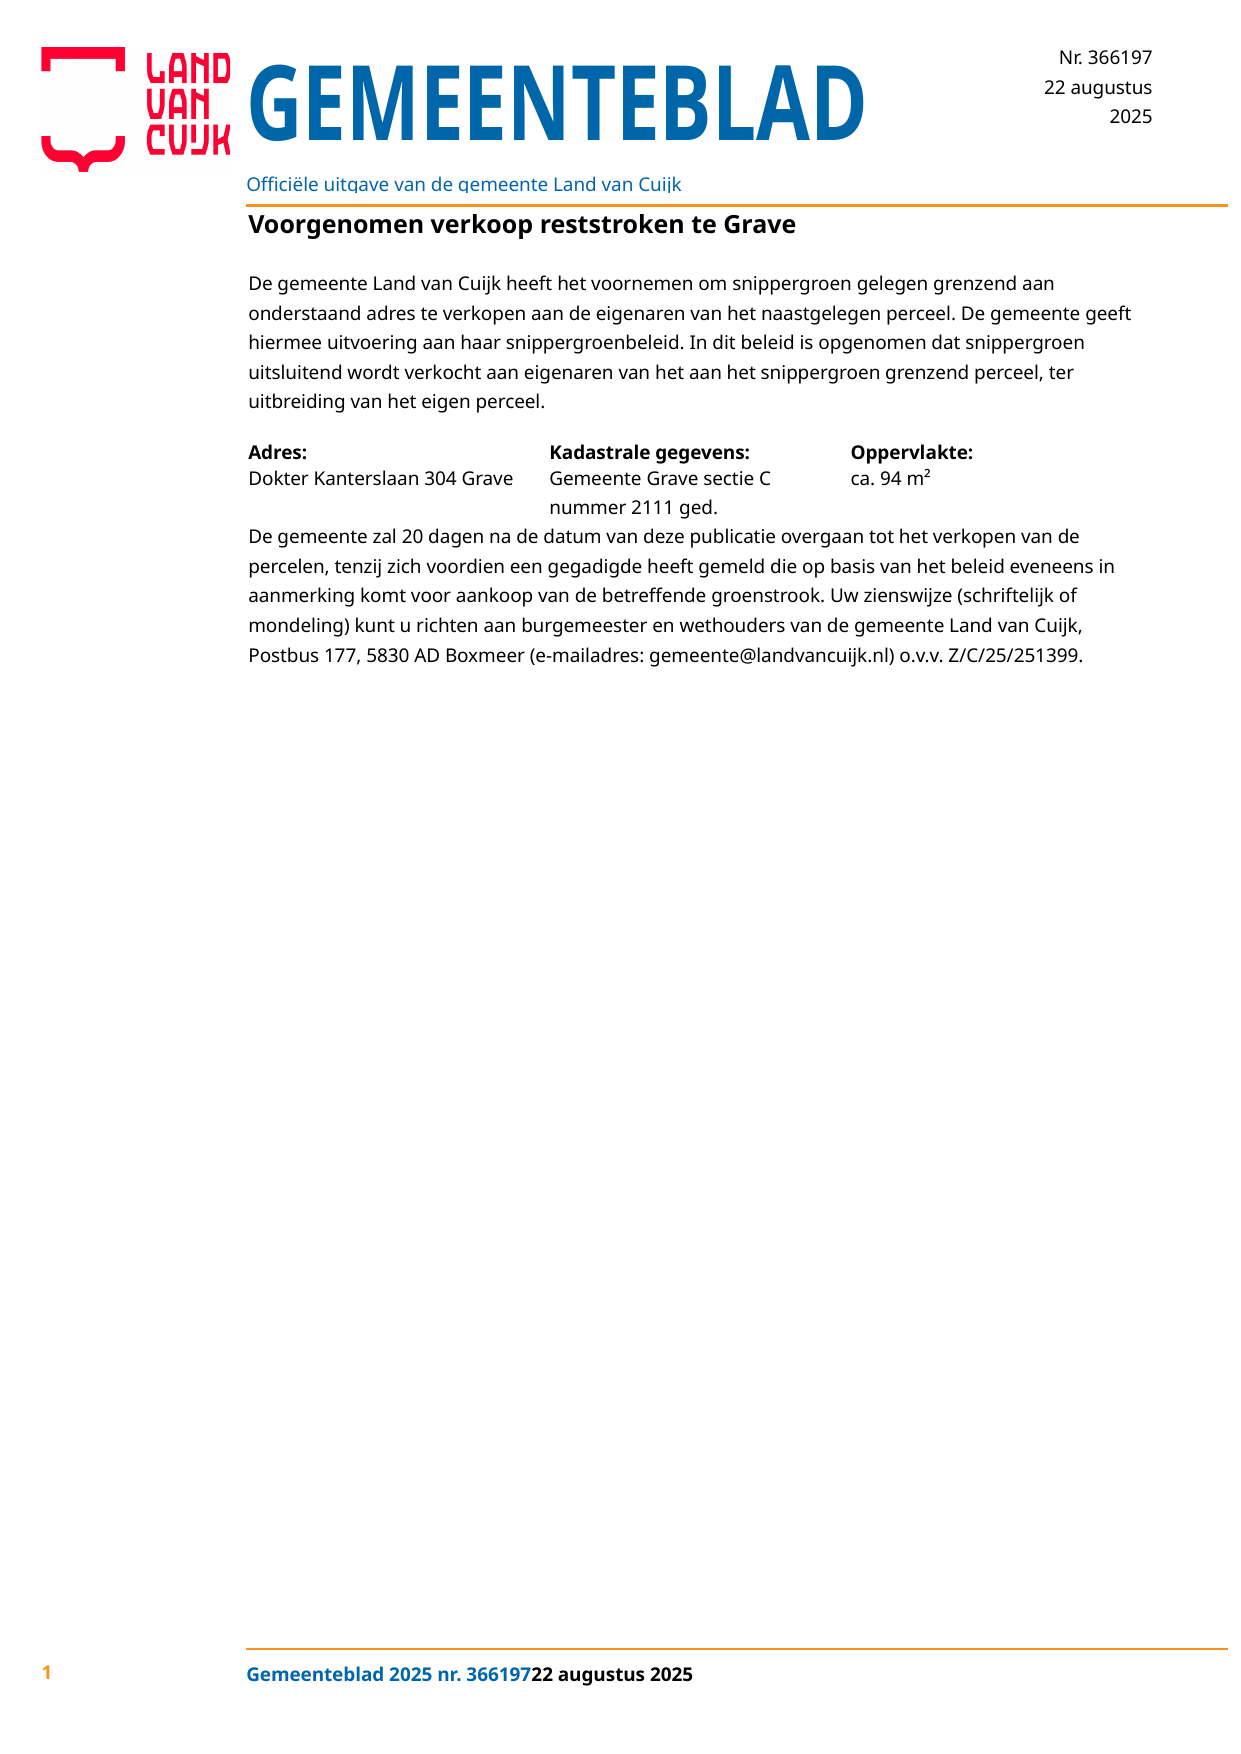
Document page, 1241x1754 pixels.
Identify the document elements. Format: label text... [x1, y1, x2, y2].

text De gemeente Land van Cuijk heeft het voornemen om snippergroen gelegen grenzend aan onderstaand adres te verkopen aan de eigenaren van het naastgelegen perceel. De gemeente geeft hiermee uitvoering aan haar snippergroenbeleid. In dit beleid is opgenomen dat snippergroen uitsluitend wordt verkocht aan eigenaren van het aan het snippergroen grenzend perceel, ter uitbreiding van het eigen perceel. [248, 270, 1152, 414]
table_cell Gemeente Grave sectie C nummer 2111 ged. [549, 465, 850, 520]
table_header Oppervlakte: [850, 439, 1152, 465]
table_header Adres: [248, 439, 549, 465]
table_cell Dokter Kanterslaan 304 Grave [248, 465, 549, 520]
text De gemeente zal 20 dagen na de datum van deze publicatie overgaan tot het verkopen van de percelen, tenzij zich voordien een gegadigde heeft gemeld die op basis van het beleid eveneens in aanmerking komt voor aankoop van de betreffende groenstrook. Uw zienswijze (schriftelijk of mondeling) kunt u richten aan burgemeester en wethouders van de gemeente Land van Cuijk, Postbus 177, 5830 AD Boxmeer (e-mailadres: gemeente@landvancuijk.nl) o.v.v. Z/C/25/251399. [248, 523, 1152, 667]
text Voorgenomen verkoop reststroken te Grave [248, 207, 1152, 241]
picture [41, 47, 231, 172]
table_cell ca. 94 m² [850, 465, 1152, 520]
table_header Kadastrale gegevens: [549, 439, 850, 465]
